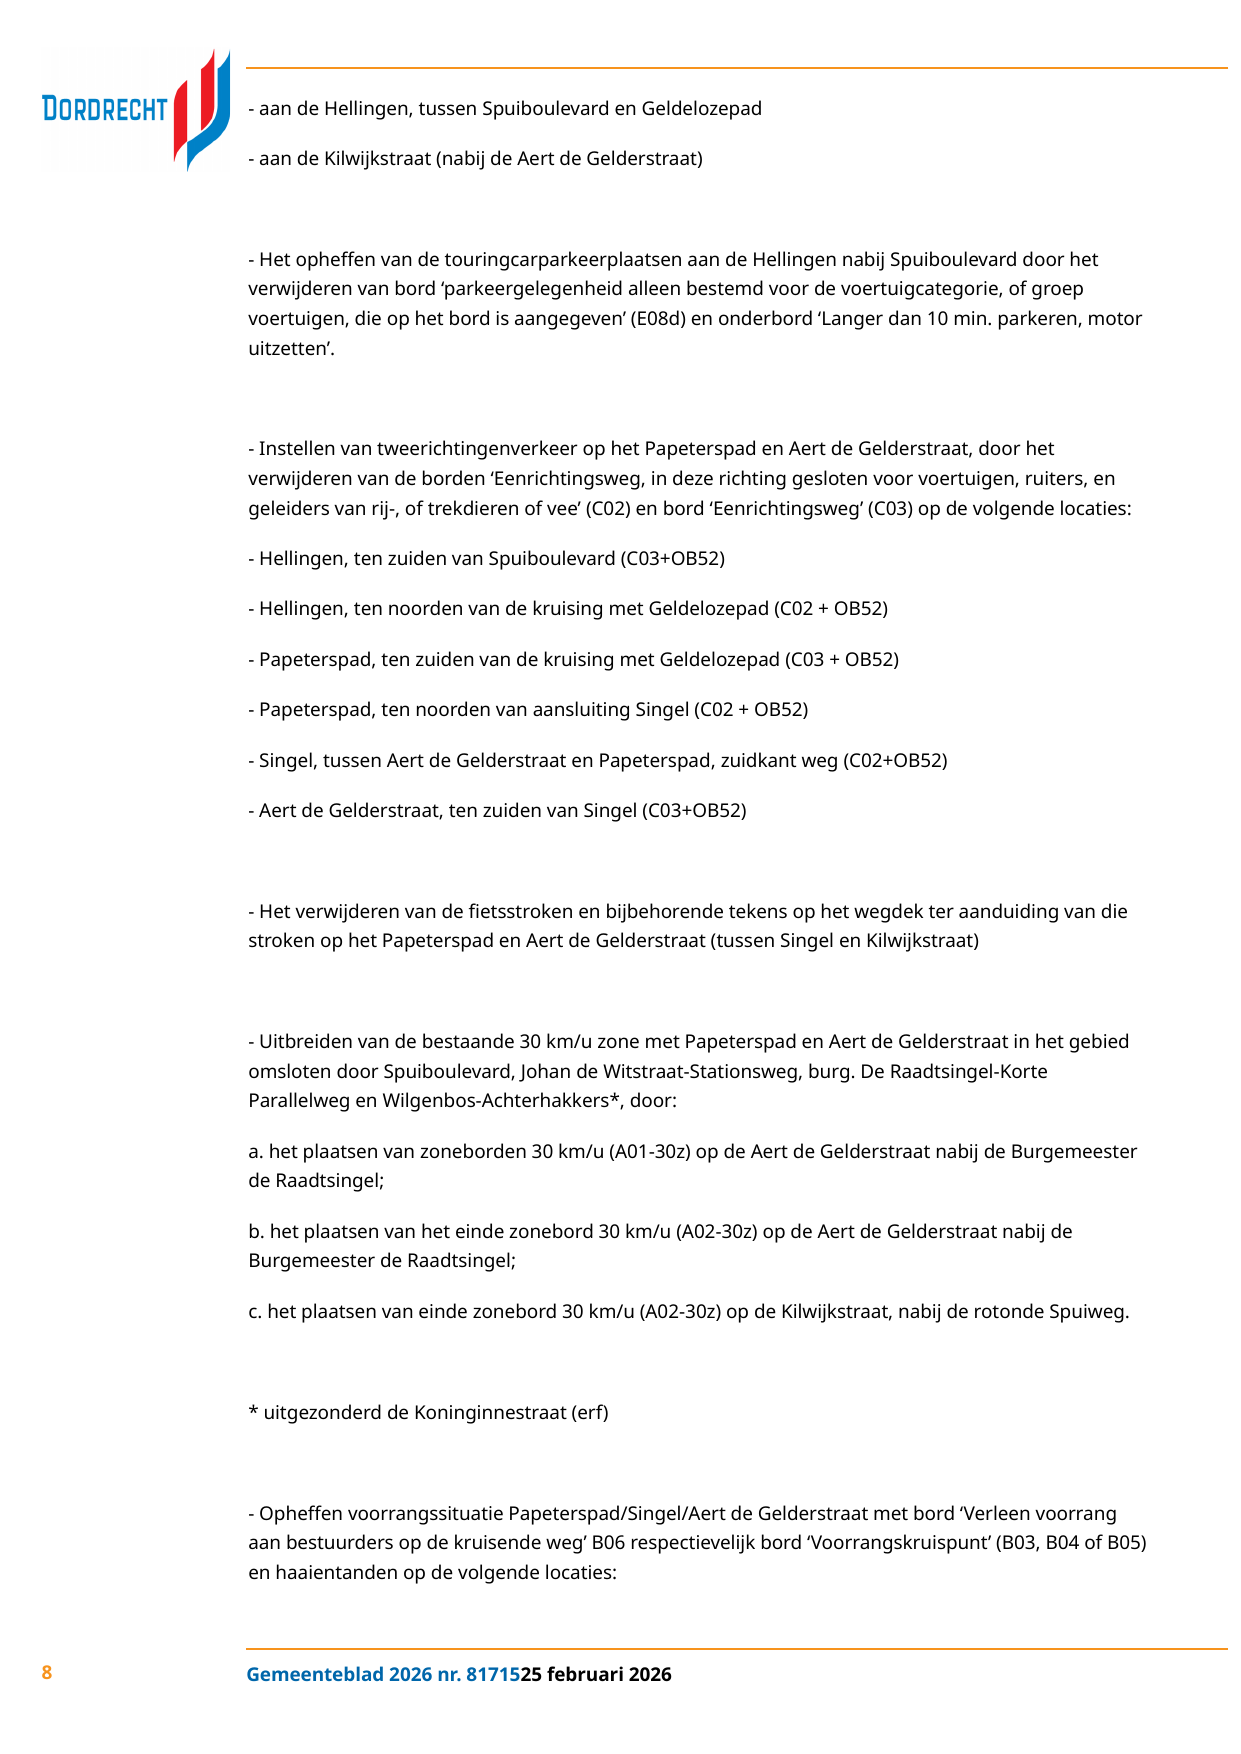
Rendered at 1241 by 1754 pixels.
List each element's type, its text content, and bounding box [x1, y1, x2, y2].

text - aan de Kilwijkstraat (nabij de Aert de Gelderstraat) [248, 145, 1152, 171]
picture [41, 47, 231, 172]
text - Uitbreiden van de bestaande 30 km/u zone met Papeterspad en Aert de Gelderstraat in het gebied omsloten door Spuiboulevard, Johan de Witstraat-Stationsweg, burg. De Raadtsingel-Korte Parallelweg en Wilgenbos-Achterhakkers*, door: [248, 1028, 1152, 1113]
text b. het plaatsen van het einde zonebord 30 km/u (A02-30z) op de Aert de Gelderstraat nabij de Burgemeester de Raadtsingel; [248, 1218, 1152, 1273]
text a. het plaatsen van zoneborden 30 km/u (A01-30z) op de Aert de Gelderstraat nabij de Burgemeester de Raadtsingel; [248, 1138, 1152, 1193]
text - Hellingen, ten noorden van de kruising met Geldelozepad (C02 + OB52) [248, 596, 1152, 621]
text c. het plaatsen van einde zonebord 30 km/u (A02-30z) op de Kilwijkstraat, nabij de rotonde Spuiweg. [248, 1298, 1152, 1324]
text - Het verwijderen van de fietsstroken en bijbehorende tekens op het wegdek ter aanduiding van die stroken op het Papeterspad en Aert de Gelderstraat (tussen Singel en Kilwijkstraat) [248, 898, 1152, 953]
text - Papeterspad, ten zuiden van de kruising met Geldelozepad (C03 + OB52) [248, 646, 1152, 672]
text - aan de Hellingen, tussen Spuiboulevard en Geldelozepad [248, 95, 1152, 121]
text * uitgezonderd de Koninginnestraat (erf) [248, 1399, 1152, 1425]
text - Opheffen voorrangssituatie Papeterspad/Singel/Aert de Gelderstraat met bord ‘Verleen voorrang aan bestuurders op de kruisende weg’ B06 respectievelijk bord ‘Voorrangskruispunt’ (B03, B04 of B05) en haaientanden op de volgende locaties: [248, 1500, 1152, 1585]
text - Instellen van tweerichtingenverkeer op het Papeterspad en Aert de Gelderstraat, door het verwijderen van de borden ‘Eenrichtingsweg, in deze richting gesloten voor voertuigen, ruiters, en geleiders van rij-, of trekdieren of vee’ (C02) en bord ‘Eenrichtingsweg’ (C03) op de volgende locaties: [248, 436, 1152, 521]
text - Aert de Gelderstraat, ten zuiden van Singel (C03+OB52) [248, 797, 1152, 823]
text - Singel, tussen Aert de Gelderstraat en Papeterspad, zuidkant weg (C02+OB52) [248, 747, 1152, 773]
text - Hellingen, ten zuiden van Spuiboulevard (C03+OB52) [248, 545, 1152, 571]
text - Het opheffen van de touringcarparkeerplaatsen aan de Hellingen nabij Spuiboulevard door het verwijderen van bord ‘parkeergelegenheid alleen bestemd voor de voertuigcategorie, of groep voertuigen, die op het bord is aangegeven’ (E08d) en onderbord ‘Langer dan 10 min. parkeren, motor uitzetten’. [248, 246, 1152, 361]
text - Papeterspad, ten noorden van aansluiting Singel (C02 + OB52) [248, 696, 1152, 722]
